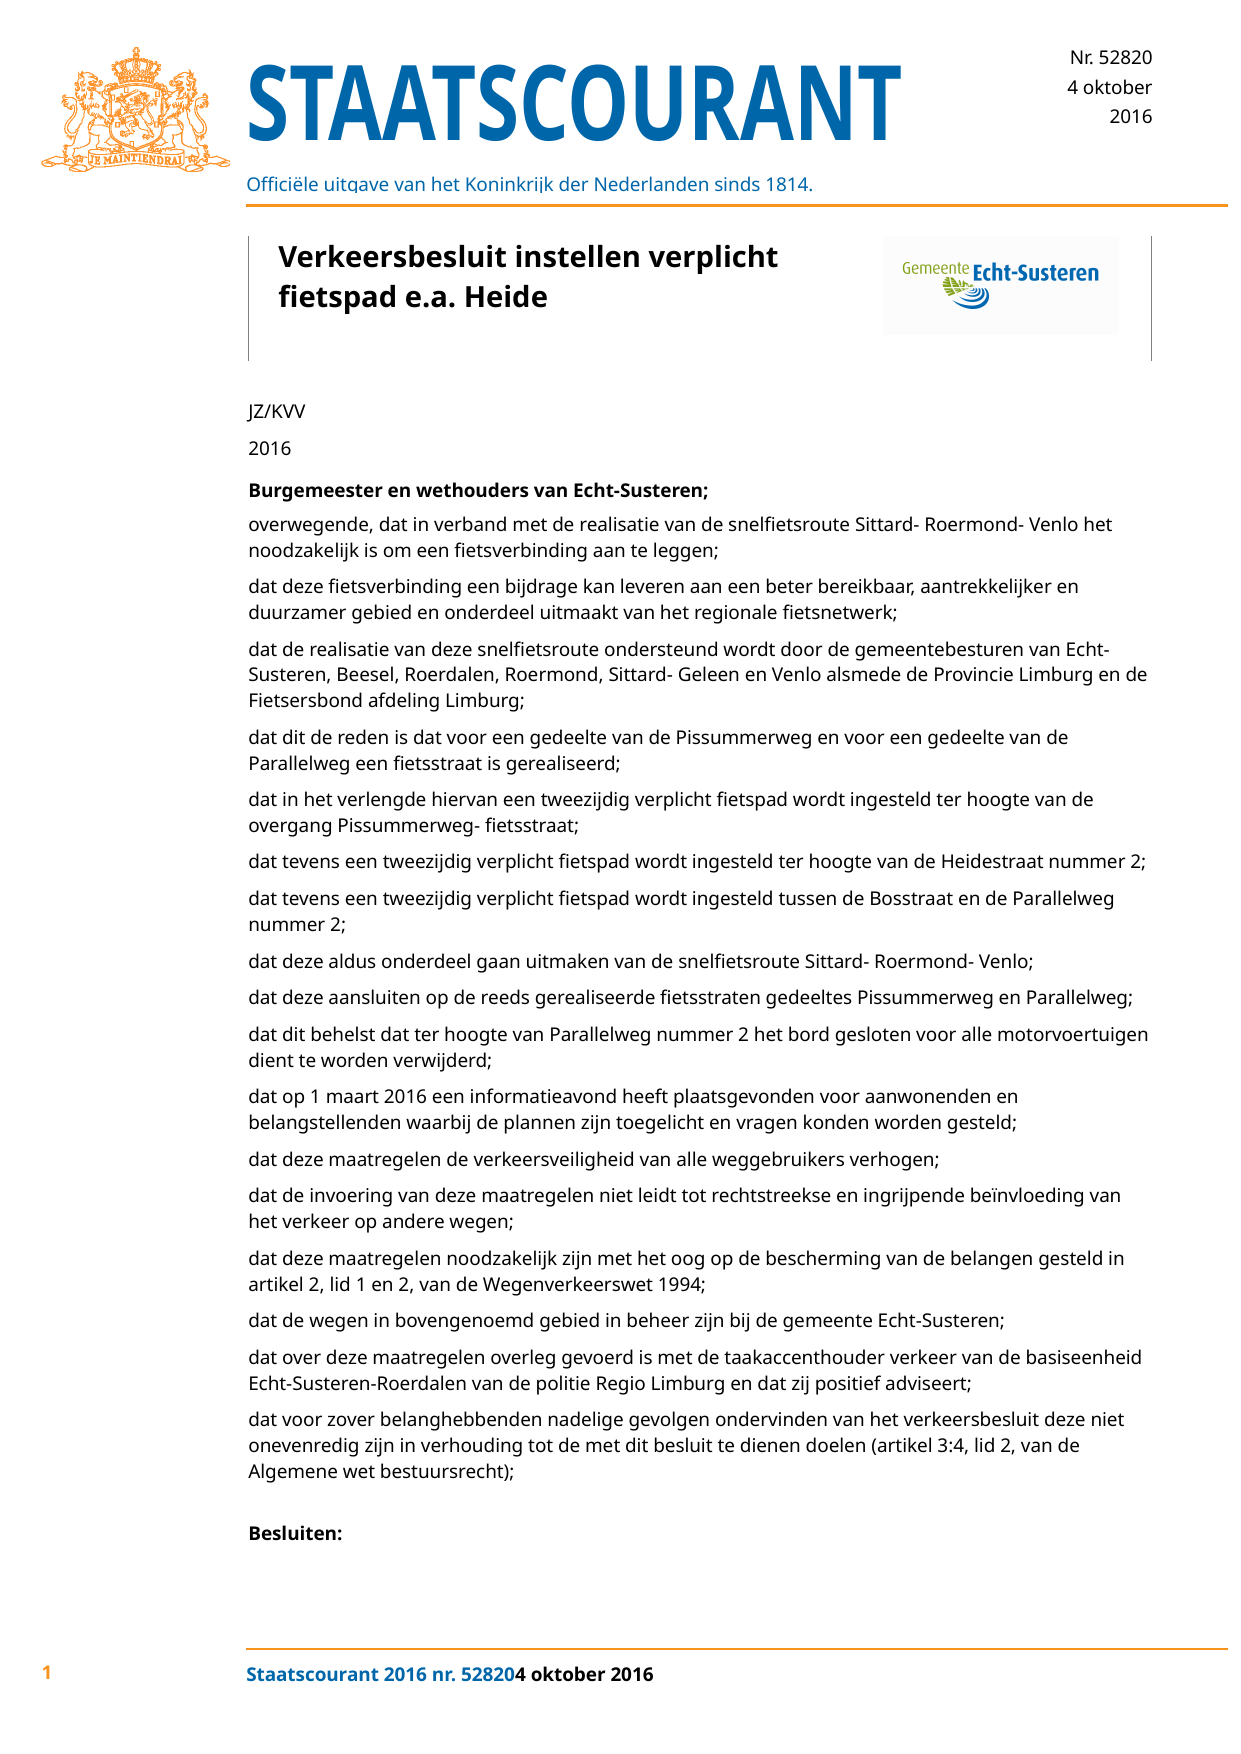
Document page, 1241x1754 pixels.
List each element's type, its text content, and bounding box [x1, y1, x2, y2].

text dat tevens een tweezijdig verplicht fietspad wordt ingesteld tussen de Bosstraat en de Parallelweg nummer 2; [248, 885, 1152, 937]
text dat op 1 maart 2016 een informatieavond heeft plaatsgevonden voor aanwonenden en belangstellenden waarbij de plannen zijn toegelicht en vragen konden worden gesteld; [248, 1083, 1152, 1135]
text dat deze aansluiten op de reeds gerealiseerde fietsstraten gedeeltes Pissummerweg en Parallelweg; [248, 984, 1152, 1010]
text dat deze fietsverbinding een bijdrage kan leveren aan een beter bereikbaar, aantrekkelijker en duurzamer gebied en onderdeel uitmaakt van het regionale fietsnetwerk; [248, 573, 1152, 625]
picture [882, 236, 1119, 335]
table_header [850, 236, 1151, 361]
text dat de invoering van deze maatregelen niet leidt tot rechtstreekse en ingrijpende beïnvloeding van het verkeer op andere wegen; [248, 1183, 1152, 1234]
table_header Verkeersbesluit instellen verplicht fietspad e.a. Heide [249, 236, 850, 361]
text dat dit de reden is dat voor een gedeelte van de Pissummerweg en voor een gedeelte van de Parallelweg een fietsstraat is gerealiseerd; [248, 724, 1152, 775]
text dat over deze maatregelen overleg gevoerd is met de taakaccenthouder verkeer van de basiseenheid Echt-Susteren-Roerdalen van de politie Regio Limburg en dat zij positief adviseert; [248, 1344, 1152, 1396]
text dat deze maatregelen de verkeersveiligheid van alle weggebruikers verhogen; [248, 1146, 1152, 1172]
text Burgemeester en wethouders van Echt-Susteren; [248, 477, 1152, 503]
text Besluiten: [248, 1521, 1152, 1546]
text dat de realisatie van deze snelfietsroute ondersteund wordt door de gemeentebesturen van Echt-Susteren, Beesel, Roerdalen, Roermond, Sittard- Geleen en Venlo alsmede de Provincie Limburg en de Fietsersbond afdeling Limburg; [248, 636, 1152, 713]
text dat dit behelst dat ter hoogte van Parallelweg nummer 2 het bord gesloten voor alle motorvoertuigen dient te worden verwijderd; [248, 1021, 1152, 1073]
text JZ/KVV [248, 398, 1152, 424]
text 2016 [248, 435, 1152, 461]
text dat deze aldus onderdeel gaan uitmaken van de snelfietsroute Sittard- Roermond- Venlo; [248, 948, 1152, 973]
text overwegende, dat in verband met de realisatie van de snelfietsroute Sittard- Roermond- Venlo het noodzakelijk is om een fietsverbinding aan te leggen; [248, 511, 1152, 562]
text dat voor zover belanghebbenden nadelige gevolgen ondervinden van het verkeersbesluit deze niet onevenredig zijn in verhouding tot de met dit besluit te dienen doelen (artikel 3:4, lid 2, van de Algemene wet bestuursrecht); [248, 1406, 1152, 1484]
picture [41, 47, 231, 172]
text dat de wegen in bovengenoemd gebied in beheer zijn bij de gemeente Echt-Susteren; [248, 1307, 1152, 1333]
text dat in het verlengde hiervan een tweezijdig verplicht fietspad wordt ingesteld ter hoogte van de overgang Pissummerweg- fietsstraat; [248, 786, 1152, 838]
text dat deze maatregelen noodzakelijk zijn met het oog op de bescherming van de belangen gesteld in artikel 2, lid 1 en 2, van de Wegenverkeerswet 1994; [248, 1245, 1152, 1296]
text dat tevens een tweezijdig verplicht fietspad wordt ingesteld ter hoogte van de Heidestraat nummer 2; [248, 849, 1152, 874]
